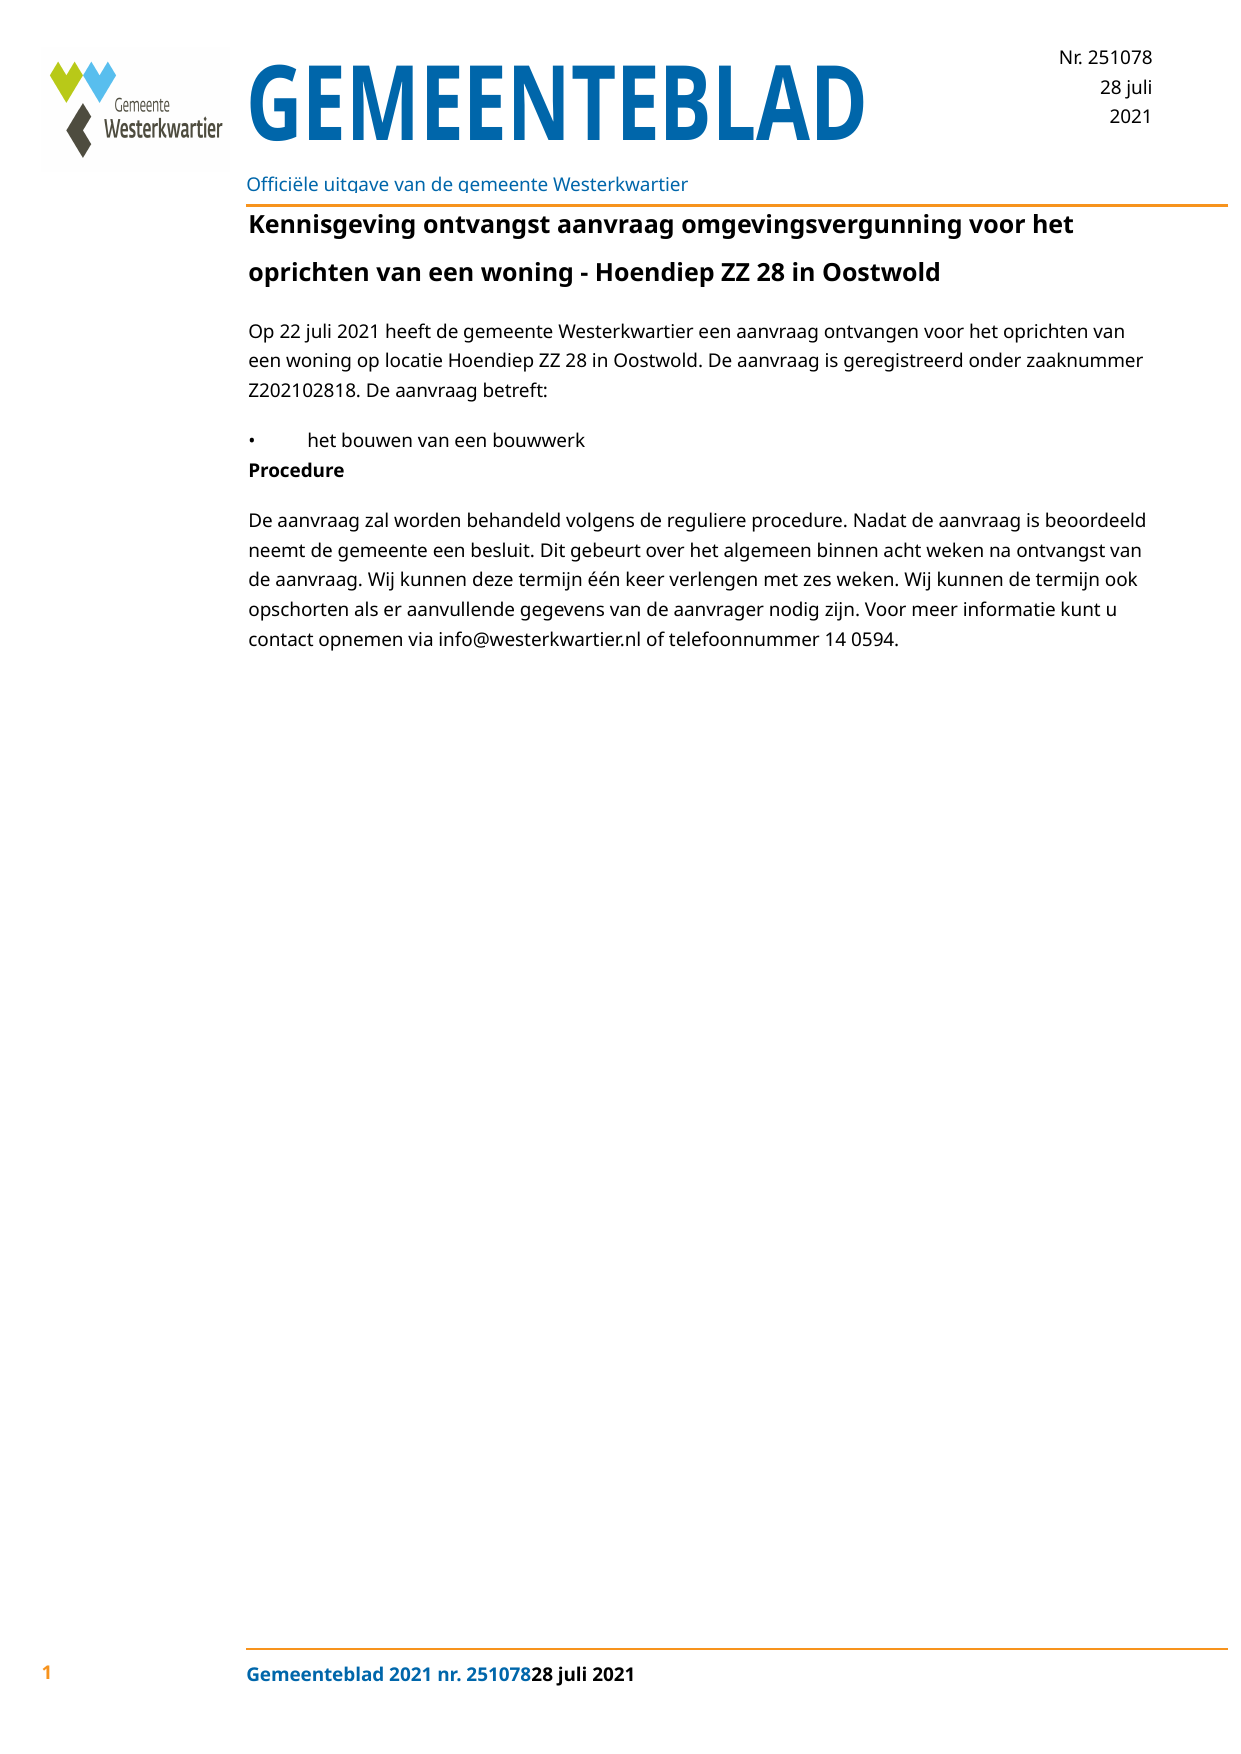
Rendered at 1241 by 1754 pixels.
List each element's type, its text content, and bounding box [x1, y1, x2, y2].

text De aanvraag zal worden behandeld volgens de reguliere procedure. Nadat de aanvraag is beoordeeld neemt de gemeente een besluit. Dit gebeurt over het algemeen binnen acht weken na ontvangst van de aanvraag. Wij kunnen deze termijn één keer verlengen met zes weken. Wij kunnen de termijn ook opschorten als er aanvullende gegevens van de aanvrager nodig zijn. Voor meer informatie kunt u contact opnemen via info@westerkwartier.nl of telefoonnummer 14 0594. [248, 507, 1152, 652]
text Kennisgeving ontvangst aanvraag omgevingsvergunning voor het oprichten van een woning - Hoendiep ZZ 28 in Oostwold [248, 207, 1152, 288]
text Op 22 juli 2021 heeft de gemeente Westerkwartier een aanvraag ontvangen voor het oprichten van een woning op locatie Hoendiep ZZ 28 in Oostwold. De aanvraag is geregistreerd onder zaaknummer Z202102818. De aanvraag betreft: [248, 318, 1152, 403]
list het bouwen van een bouwwerk [248, 427, 1152, 453]
text Procedure [248, 457, 1152, 483]
picture [41, 47, 231, 172]
